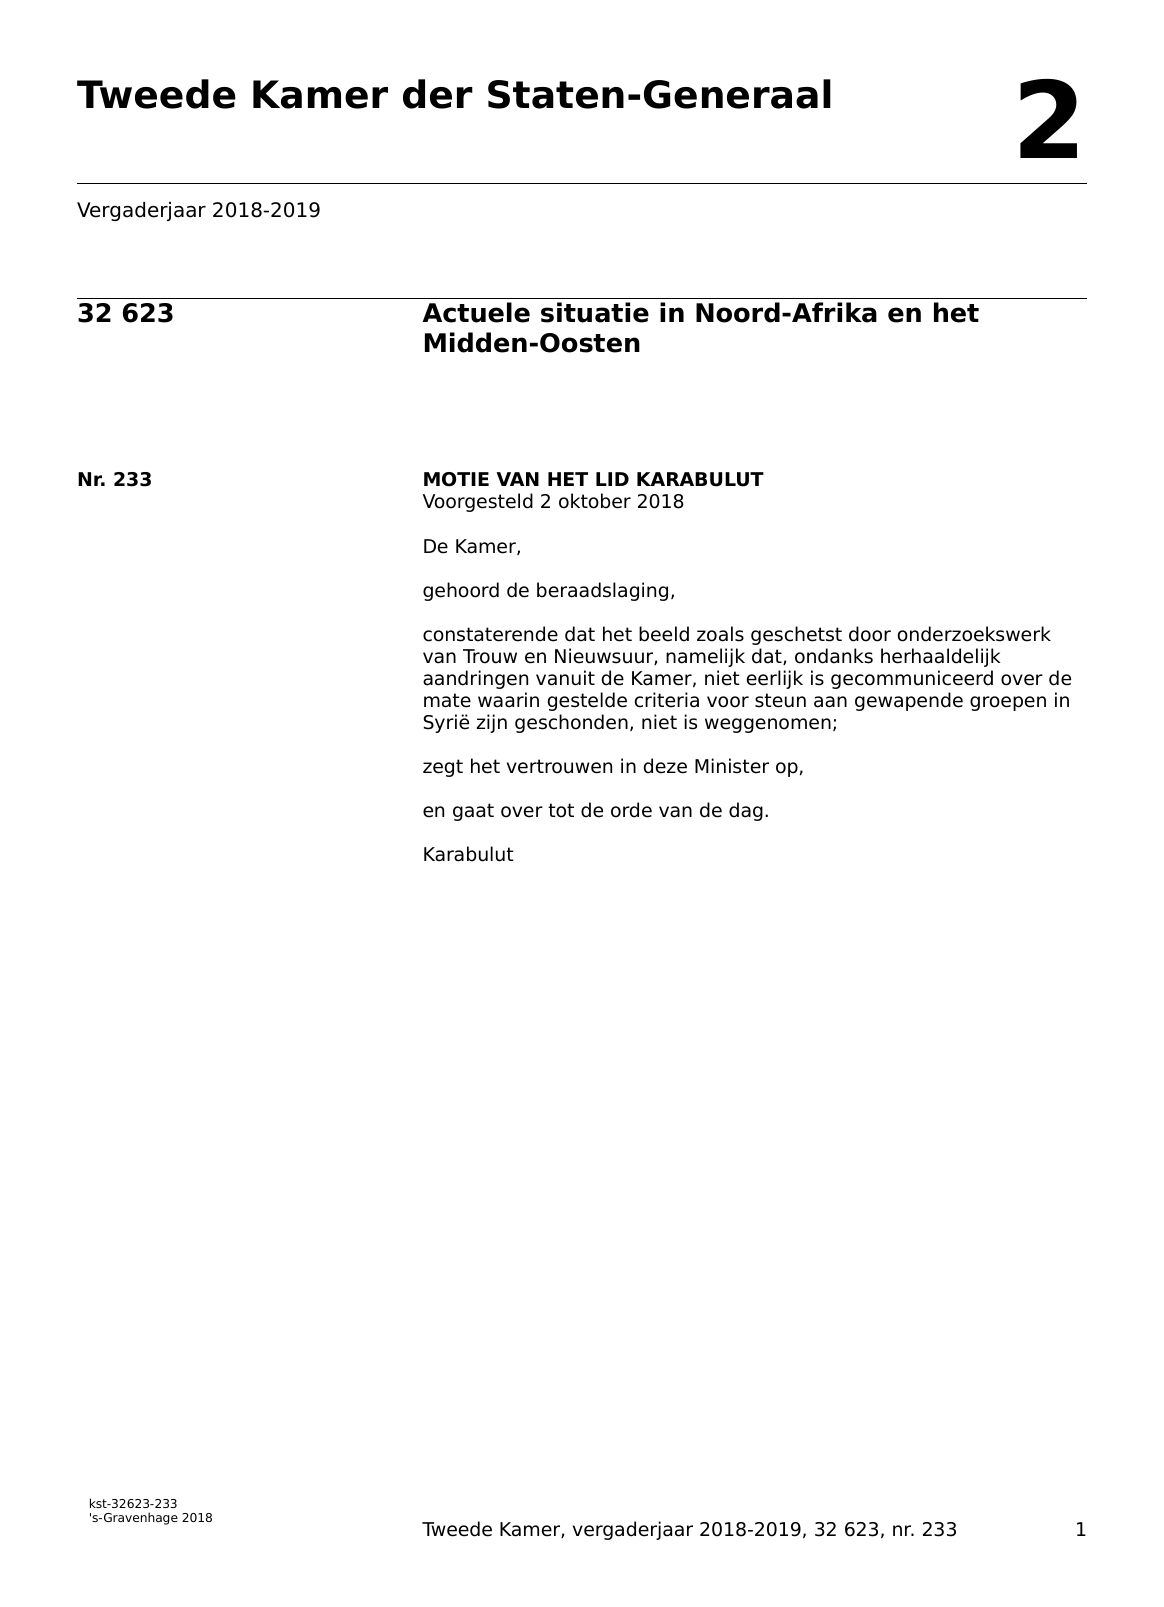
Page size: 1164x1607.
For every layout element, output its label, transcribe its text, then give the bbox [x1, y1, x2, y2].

text 's-Gravenhage 2018 [88, 1511, 323, 1525]
table_header 2 [886, 59, 1087, 183]
text zegt het vertrouwen in deze Minister op, [422, 756, 1087, 778]
table_header Tweede Kamer der Staten-Generaal [77, 59, 886, 183]
text De Kamer, [422, 536, 1087, 557]
text Voorgesteld 2 oktober 2018 [422, 491, 1087, 513]
text gehoord de beraadslaging, [422, 580, 1087, 602]
text en gaat over tot de orde van de dag. [422, 800, 1087, 822]
text constaterende dat het beeld zoals geschetst door onderzoekswerk van Trouw en Nieuwsuur, namelijk dat, ondanks herhaaldelijk aandringen vanuit de Kamer, niet eerlijk is gecommuniceerd over de mate waarin gestelde criteria voor steun aan gewapende groepen in Syrië zijn geschonden, niet is weggenomen; [422, 624, 1087, 734]
text kst-32623-233 [88, 1497, 323, 1511]
table_cell Vergaderjaar 2018-2019 [77, 184, 1087, 298]
subtitle 32 623 Actuele situatie in Noord-Afrika en het Midden-Oosten [77, 299, 1087, 358]
subtitle Nr. 233 MOTIE VAN HET LID KARABULUT [77, 469, 1087, 491]
text Karabulut [422, 844, 1087, 866]
